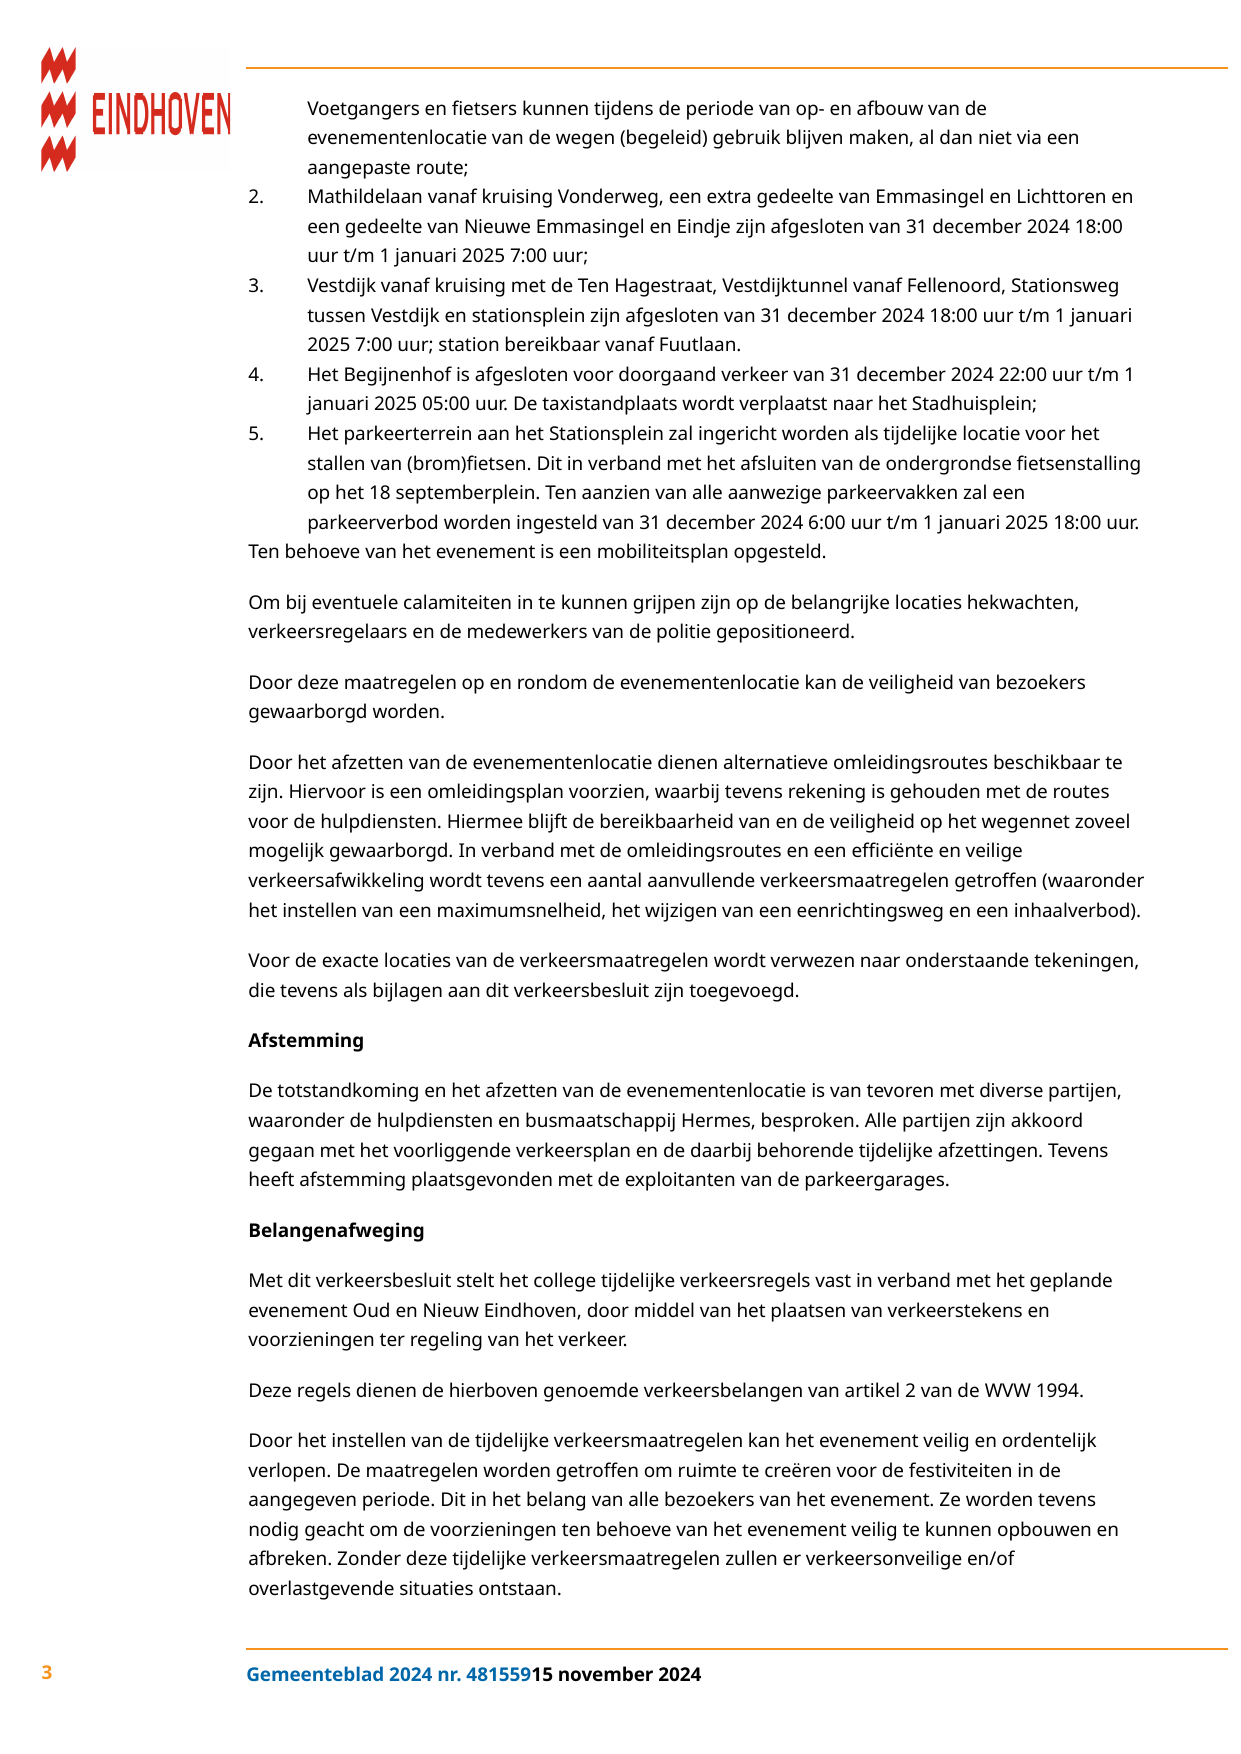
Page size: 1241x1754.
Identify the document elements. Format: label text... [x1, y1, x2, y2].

text Deze regels dienen de hierboven genoemde verkeersbelangen van artikel 2 van de WVW 1994. [248, 1377, 1152, 1403]
text Afstemming [248, 1027, 1152, 1053]
text Door deze maatregelen op en rondom de evenementenlocatie kan de veiligheid van bezoekers gewaarborgd worden. [248, 669, 1152, 724]
picture [41, 47, 231, 172]
list Het Begijnenhof is afgesloten voor doorgaand verkeer van 31 december 2024 22:00 uur t/m 1 januari 2025 05:00 uur. De taxistandplaats wordt verplaatst naar het Stadhuisplein; [248, 361, 1152, 416]
list Vestdijk vanaf kruising met de Ten Hagestraat, Vestdijktunnel vanaf Fellenoord, Stationsweg tussen Vestdijk en stationsplein zijn afgesloten van 31 december 2024 18:00 uur t/m 1 januari 2025 7:00 uur; station bereikbaar vanaf Fuutlaan. [248, 272, 1152, 357]
text Ten behoeve van het evenement is een mobiliteitsplan opgesteld. [248, 538, 1152, 564]
list Het parkeerterrein aan het Stationsplein zal ingericht worden als tijdelijke locatie voor het stallen van (brom)fietsen. Dit in verband met het afsluiten van de ondergrondse fietsenstalling op het 18 septemberplein. Ten aanzien van alle aanwezige parkeervakken zal een parkeerverbod worden ingesteld van 31 december 2024 6:00 uur t/m 1 januari 2025 18:00 uur. [248, 420, 1152, 535]
text Door het instellen van de tijdelijke verkeersmaatregelen kan het evenement veilig en ordentelijk verlopen. De maatregelen worden getroffen om ruimte te creëren voor de festiviteiten in de aangegeven periode. Dit in het belang van alle bezoekers van het evenement. Ze worden tevens nodig geacht om de voorzieningen ten behoeve van het evenement veilig te kunnen opbouwen en afbreken. Zonder deze tijdelijke verkeersmaatregelen zullen er verkeersonveilige en/of overlastgevende situaties ontstaan. [248, 1427, 1152, 1601]
text Met dit verkeersbesluit stelt het college tijdelijke verkeersregels vast in verband met het geplande evenement Oud en Nieuw Eindhoven, door middel van het plaatsen van verkeerstekens en voorzieningen ter regeling van het verkeer. [248, 1267, 1152, 1352]
text Belangenafweging [248, 1217, 1152, 1243]
list Mathildelaan vanaf kruising Vonderweg, een extra gedeelte van Emmasingel en Lichttoren en een gedeelte van Nieuwe Emmasingel en Eindje zijn afgesloten van 31 december 2024 18:00 uur t/m 1 januari 2025 7:00 uur; [248, 183, 1152, 268]
text De totstandkoming en het afzetten van de evenementenlocatie is van tevoren met diverse partijen, waaronder de hulpdiensten en busmaatschappij Hermes, besproken. Alle partijen zijn akkoord gegaan met het voorliggende verkeersplan en de daarbij behorende tijdelijke afzettingen. Tevens heeft afstemming plaatsgevonden met de exploitanten van de parkeergarages. [248, 1078, 1152, 1192]
list Voetgangers en fietsers kunnen tijdens de periode van op- en afbouw van de evenementenlocatie van de wegen (begeleid) gebruik blijven maken, al dan niet via een aangepaste route; [248, 95, 1152, 180]
text Door het afzetten van de evenementenlocatie dienen alternatieve omleidingsroutes beschikbaar te zijn. Hiervoor is een omleidingsplan voorzien, waarbij tevens rekening is gehouden met de routes voor de hulpdiensten. Hiermee blijft de bereikbaarheid van en de veiligheid op het wegennet zoveel mogelijk gewaarborgd. In verband met de omleidingsroutes en een efficiënte en veilige verkeersafwikkeling wordt tevens een aantal aanvullende verkeersmaatregelen getroffen (waaronder het instellen van een maximumsnelheid, het wijzigen van een eenrichtingsweg en een inhaalverbod). [248, 749, 1152, 923]
text Voor de exacte locaties van de verkeersmaatregelen wordt verwezen naar onderstaande tekeningen, die tevens als bijlagen aan dit verkeersbesluit zijn toegevoegd. [248, 947, 1152, 1003]
text Om bij eventuele calamiteiten in te kunnen grijpen zijn op de belangrijke locaties hekwachten, verkeersregelaars en de medewerkers van de politie gepositioneerd. [248, 589, 1152, 644]
